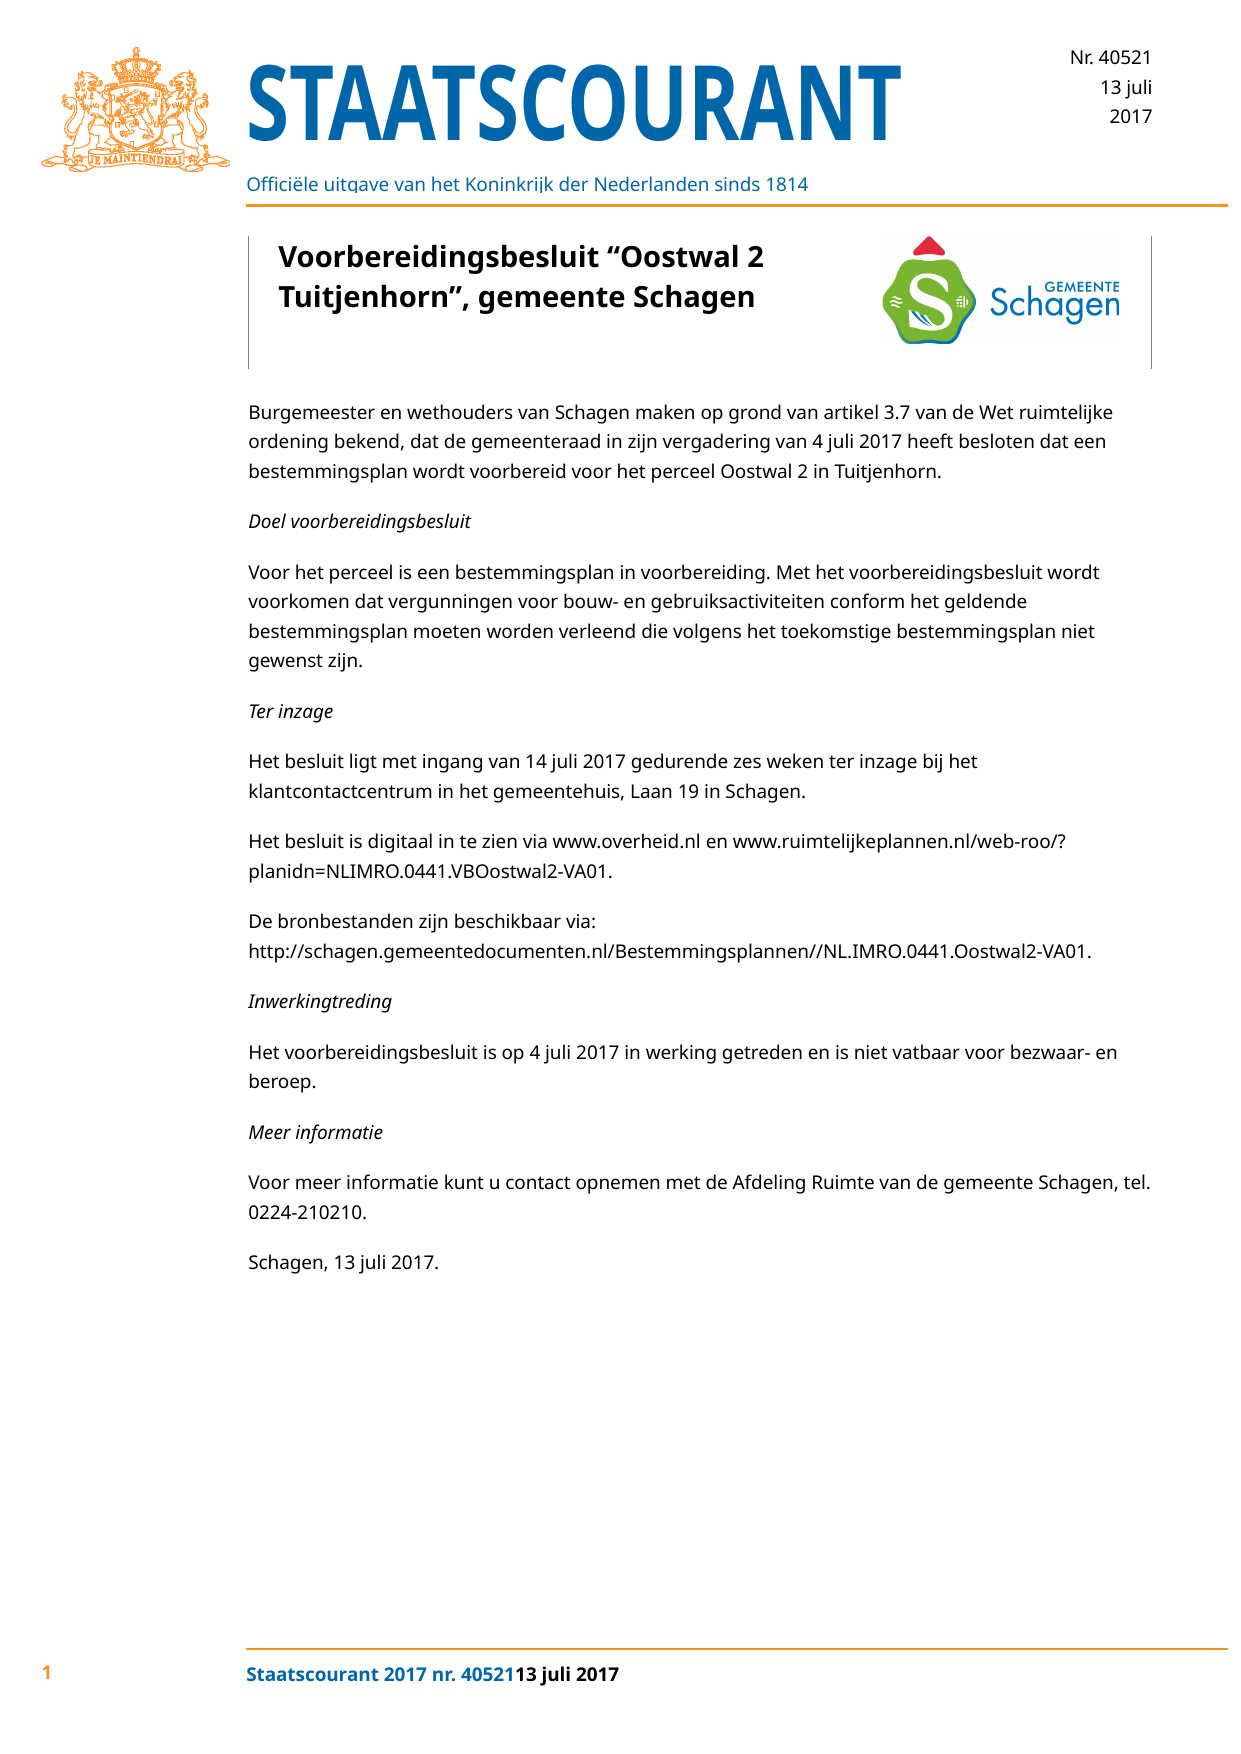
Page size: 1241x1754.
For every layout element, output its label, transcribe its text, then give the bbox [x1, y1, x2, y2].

text Het voorbereidingsbesluit is op 4 juli 2017 in werking getreden en is niet vatbaar voor bezwaar- en beroep. [248, 1039, 1152, 1094]
text Meer informatie [248, 1119, 1152, 1145]
text Het besluit is digitaal in te zien via www.overheid.nl en www.ruimtelijkeplannen.nl/web-roo/?planidn=NLIMRO.0441.VBOostwal2-VA01. [248, 828, 1152, 884]
text Inwerkingtreding [248, 988, 1152, 1014]
table_header [850, 236, 1151, 369]
text Schagen, 13 juli 2017. [248, 1249, 1152, 1275]
text Burgemeester en wethouders van Schagen maken op grond van artikel 3.7 van de Wet ruimtelijke ordening bekend, dat de gemeenteraad in zijn vergadering van 4 juli 2017 heeft besloten dat een bestemmingsplan wordt voorbereid voor het perceel Oostwal 2 in Tuitjenhorn. [248, 399, 1152, 484]
text Voor meer informatie kunt u contact opnemen met de Afdeling Ruimte van de gemeente Schagen, tel. 0224-210210. [248, 1169, 1152, 1225]
text Voor het perceel is een bestemmingsplan in voorbereiding. Met het voorbereidingsbesluit wordt voorkomen dat vergunningen voor bouw- en gebruiksactiviteiten conform het geldende bestemmingsplan moeten worden verleend die volgens het toekomstige bestemmingsplan niet gewenst zijn. [248, 559, 1152, 673]
text Doel voorbereidingsbesluit [248, 508, 1152, 534]
text Ter inzage [248, 698, 1152, 724]
text De bronbestanden zijn beschikbaar via: http://schagen.gemeentedocumenten.nl/Bestemmingsplannen//NL.IMRO.0441.Oostwal2-VA01. [248, 908, 1152, 964]
table_header Voorbereidingsbesluit “Oostwal 2 Tuitjenhorn”, gemeente Schagen [249, 236, 850, 369]
text Het besluit ligt met ingang van 14 juli 2017 gedurende zes weken ter inzage bij het klantcontactcentrum in het gemeentehuis, Laan 19 in Schagen. [248, 748, 1152, 804]
picture [41, 47, 231, 172]
picture [882, 236, 1119, 344]
